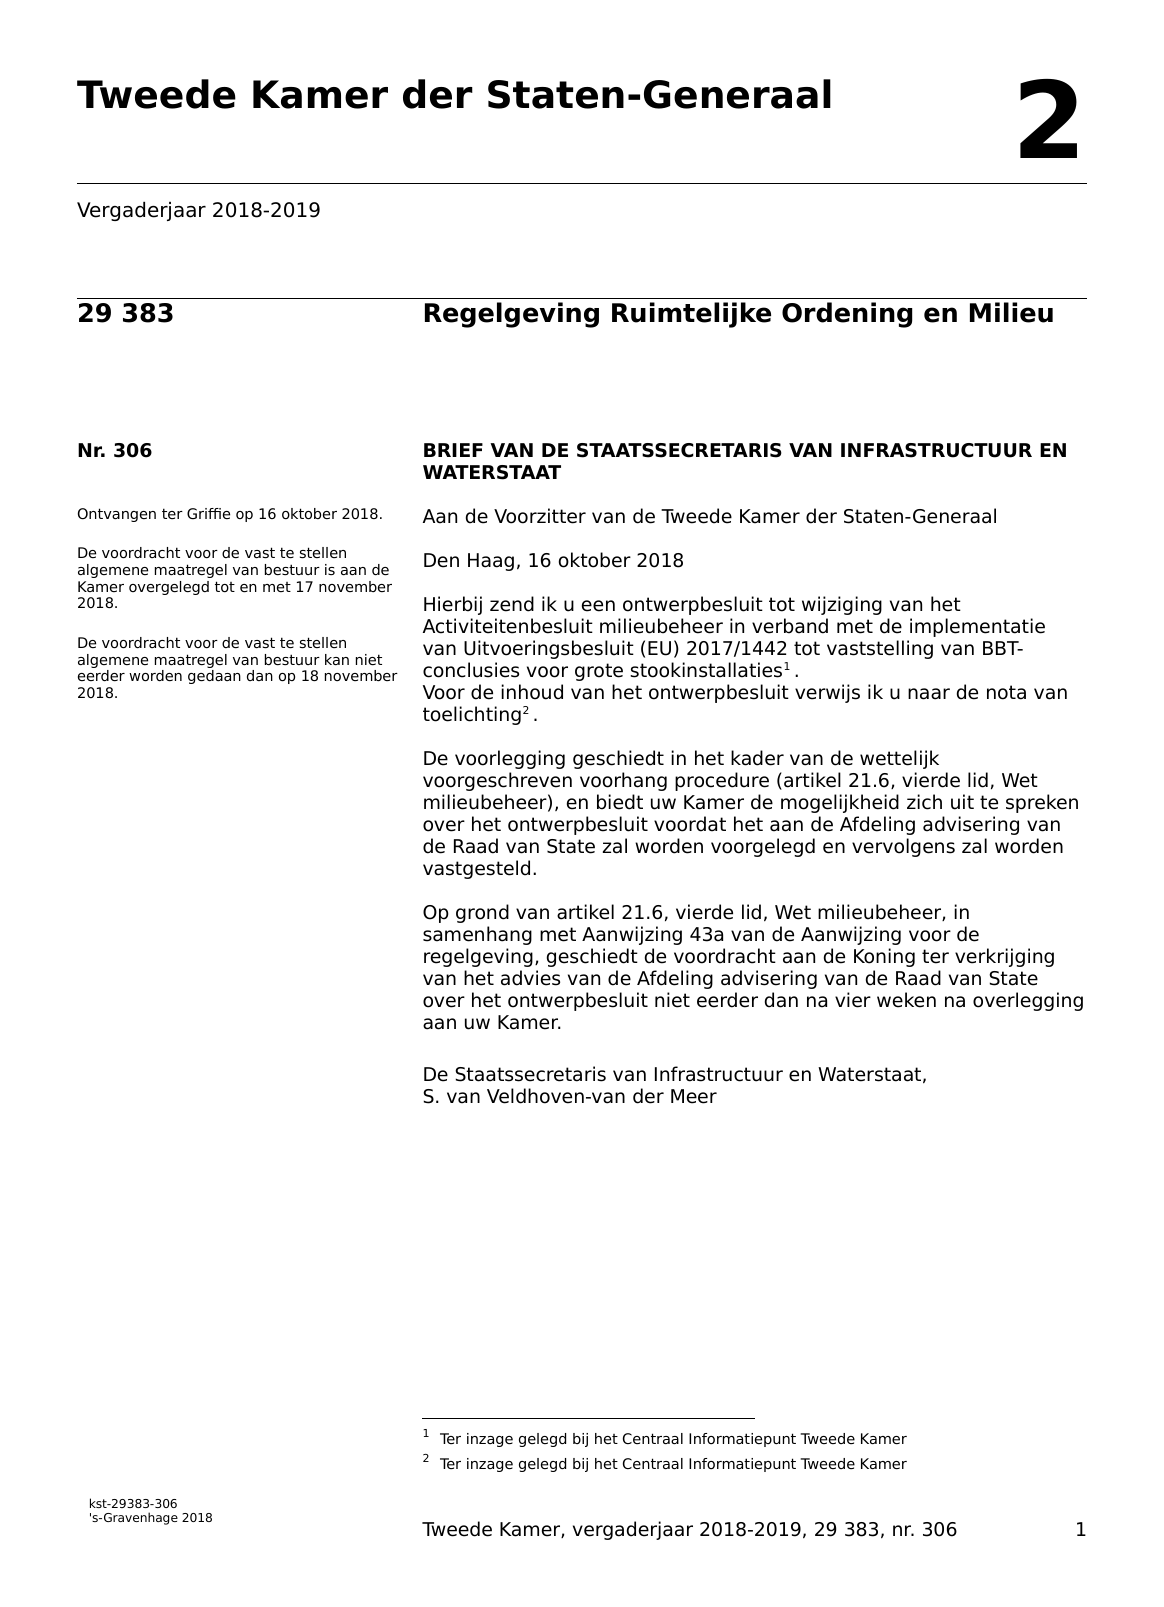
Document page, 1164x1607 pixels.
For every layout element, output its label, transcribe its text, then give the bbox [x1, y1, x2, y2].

text Ter inzage gelegd bij het Centraal Informatiepunt Tweede Kamer [422, 1452, 1087, 1474]
subtitle Nr. 306 BRIEF VAN DE STAATSSECRETARIS VAN INFRASTRUCTUUR EN WATERSTAAT [77, 440, 1087, 484]
text Den Haag, 16 oktober 2018 [422, 550, 1087, 572]
table_header Tweede Kamer der Staten-Generaal [77, 59, 886, 183]
text Aan de Voorzitter van de Tweede Kamer der Staten-Generaal [422, 506, 1087, 528]
text De voordracht voor de vast te stellen algemene maatregel van bestuur is aan de Kamer overgelegd tot en met 17 november 2018. [77, 545, 399, 612]
text Voor de inhoud van het ontwerpbesluit verwijs ik u naar de nota van toelichting. [422, 682, 1087, 726]
text Ontvangen ter Griffie op 16 oktober 2018. [77, 506, 399, 523]
table_header 2 [886, 59, 1087, 183]
text Hierbij zend ik u een ontwerpbesluit tot wijziging van het Activiteitenbesluit milieubeheer in verband met de implementatie van Uitvoeringsbesluit (EU) 2017/1442 tot vaststelling van BBT-conclusies voor grote stookinstallaties. [422, 594, 1087, 682]
text [77, 523, 399, 545]
subtitle 29 383 Regelgeving Ruimtelijke Ordening en Milieu [77, 299, 1087, 329]
text Ter inzage gelegd bij het Centraal Informatiepunt Tweede Kamer [422, 1427, 1087, 1449]
text De Staatssecretaris van Infrastructuur en Waterstaat, S. van Veldhoven-van der Meer [422, 1064, 1087, 1108]
text Op grond van artikel 21.6, vierde lid, Wet milieubeheer, in samenhang met Aanwijzing 43a van de Aanwijzing voor de regelgeving, geschiedt de voordracht aan de Koning ter verkrijging van het advies van de Afdeling advisering van de Raad van State over het ontwerpbesluit niet eerder dan na vier weken na overlegging aan uw Kamer. [422, 902, 1087, 1034]
text De voordracht voor de vast te stellen algemene maatregel van bestuur kan niet eerder worden gedaan dan op 18 november 2018. [77, 634, 399, 702]
text 's-Gravenhage 2018 [88, 1511, 323, 1525]
text kst-29383-306 [88, 1497, 323, 1511]
text [77, 612, 399, 634]
text De voorlegging geschiedt in het kader van de wettelijk voorgeschreven voorhang procedure (artikel 21.6, vierde lid, Wet milieubeheer), en biedt uw Kamer de mogelijkheid zich uit te spreken over het ontwerpbesluit voordat het aan de Afdeling advisering van de Raad van State zal worden voorgelegd en vervolgens zal worden vastgesteld. [422, 748, 1087, 880]
table_cell Vergaderjaar 2018-2019 [77, 184, 1087, 298]
